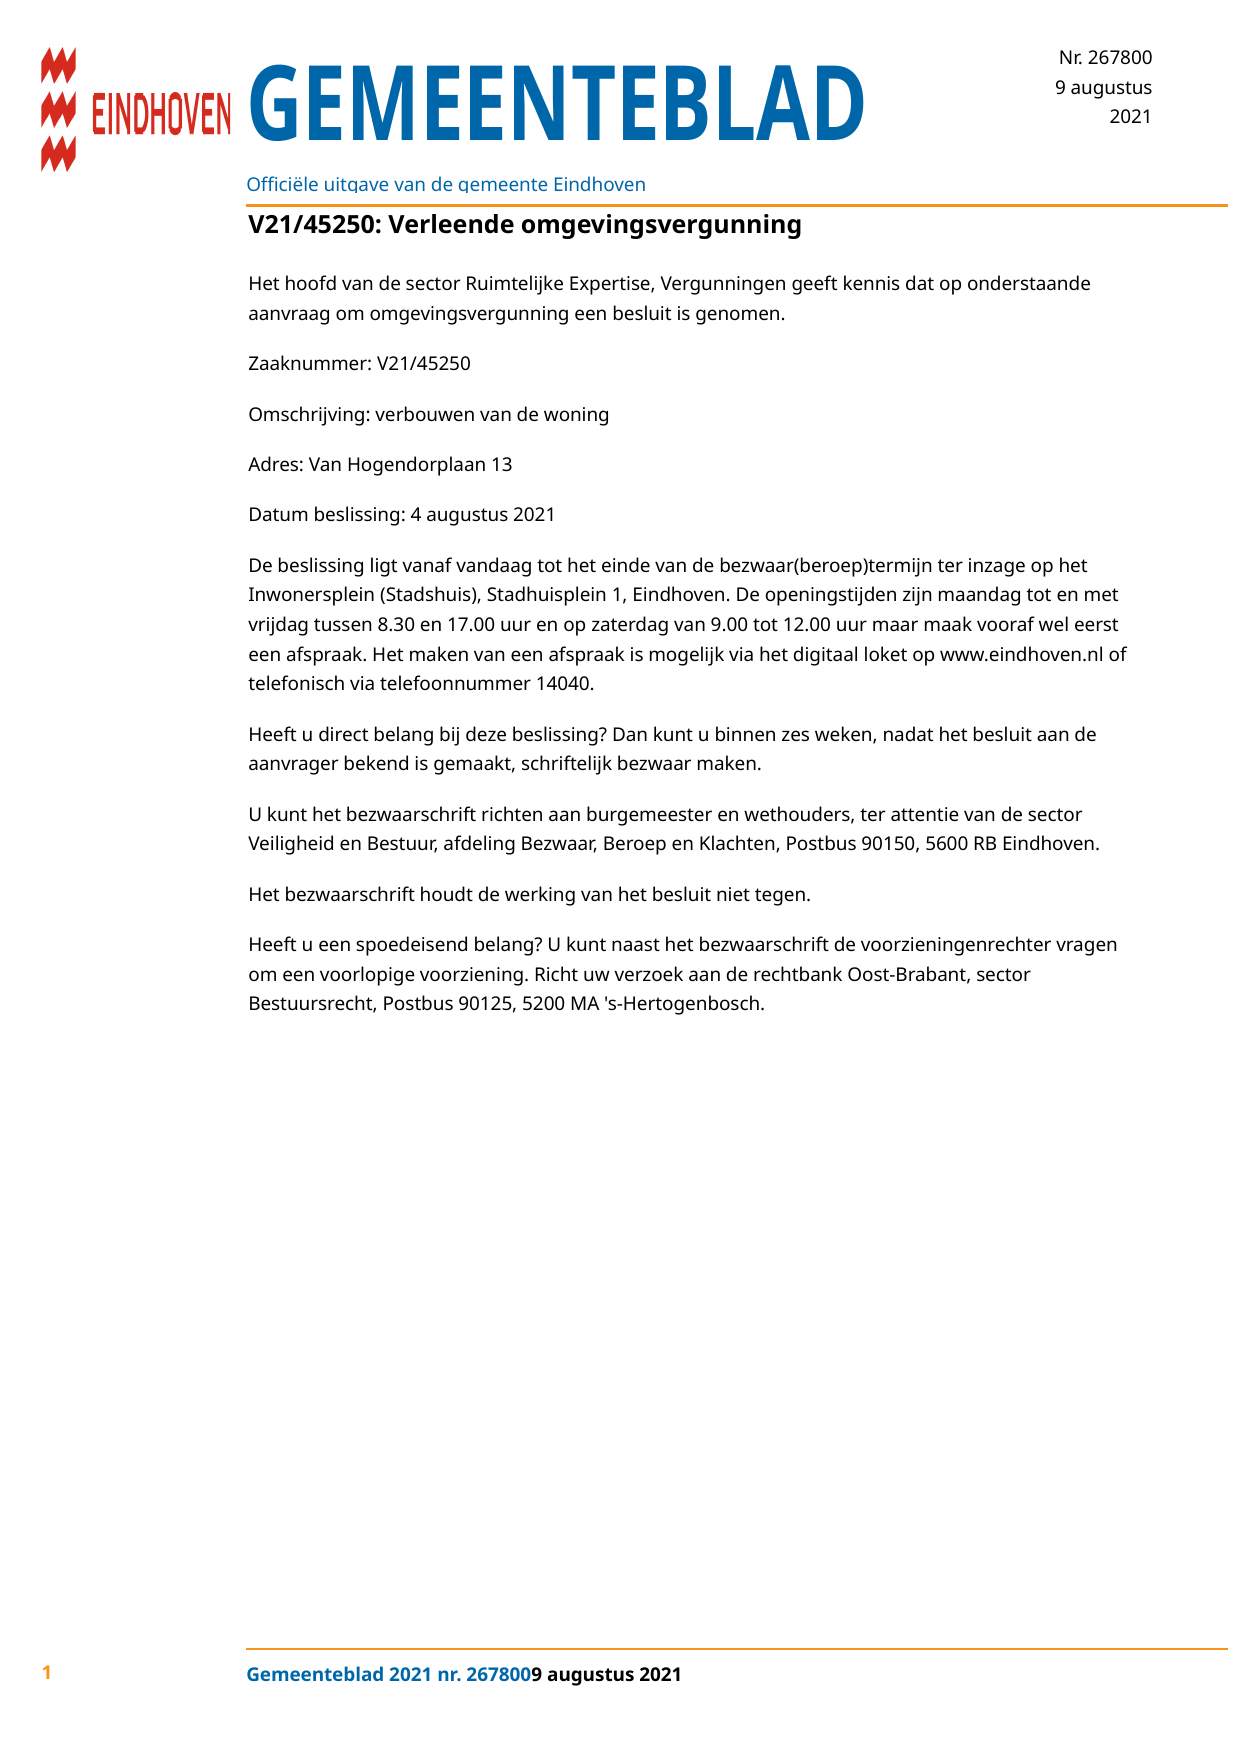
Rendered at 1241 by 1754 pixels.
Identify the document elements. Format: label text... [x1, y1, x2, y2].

text Het bezwaarschrift houdt de werking van het besluit niet tegen. [248, 881, 1152, 906]
text Adres: Van Hogendorplaan 13 [248, 451, 1152, 477]
text Heeft u een spoedeisend belang? U kunt naast het bezwaarschrift de voorzieningenrechter vragen om een voorlopige voorziening. Richt uw verzoek aan de rechtbank Oost-Brabant, sector Bestuursrecht, Postbus 90125, 5200 MA 's-Hertogenbosch. [248, 931, 1152, 1016]
text Zaaknummer: V21/45250 [248, 350, 1152, 376]
text Heeft u direct belang bij deze beslissing? Dan kunt u binnen zes weken, nadat het besluit aan de aanvrager bekend is gemaakt, schriftelijk bezwaar maken. [248, 721, 1152, 776]
text V21/45250: Verleende omgevingsvergunning [248, 207, 1152, 241]
text De beslissing ligt vanaf vandaag tot het einde van de bezwaar(beroep)termijn ter inzage op het Inwonersplein (Stadshuis), Stadhuisplein 1, Eindhoven. De openingstijden zijn maandag tot en met vrijdag tussen 8.30 en 17.00 uur en op zaterdag van 9.00 tot 12.00 uur maar maak vooraf wel eerst een afspraak. Het maken van een afspraak is mogelijk via het digitaal loket op www.eindhoven.nl of telefonisch via telefoonnummer 14040. [248, 552, 1152, 696]
text Datum beslissing: 4 augustus 2021 [248, 502, 1152, 527]
text U kunt het bezwaarschrift richten aan burgemeester en wethouders, ter attentie van de sector Veiligheid en Bestuur, afdeling Bezwaar, Beroep en Klachten, Postbus 90150, 5600 RB Eindhoven. [248, 801, 1152, 856]
picture [41, 47, 231, 172]
text Het hoofd van de sector Ruimtelijke Expertise, Vergunningen geeft kennis dat op onderstaande aanvraag om omgevingsvergunning een besluit is genomen. [248, 270, 1152, 326]
text Omschrijving: verbouwen van de woning [248, 401, 1152, 426]
